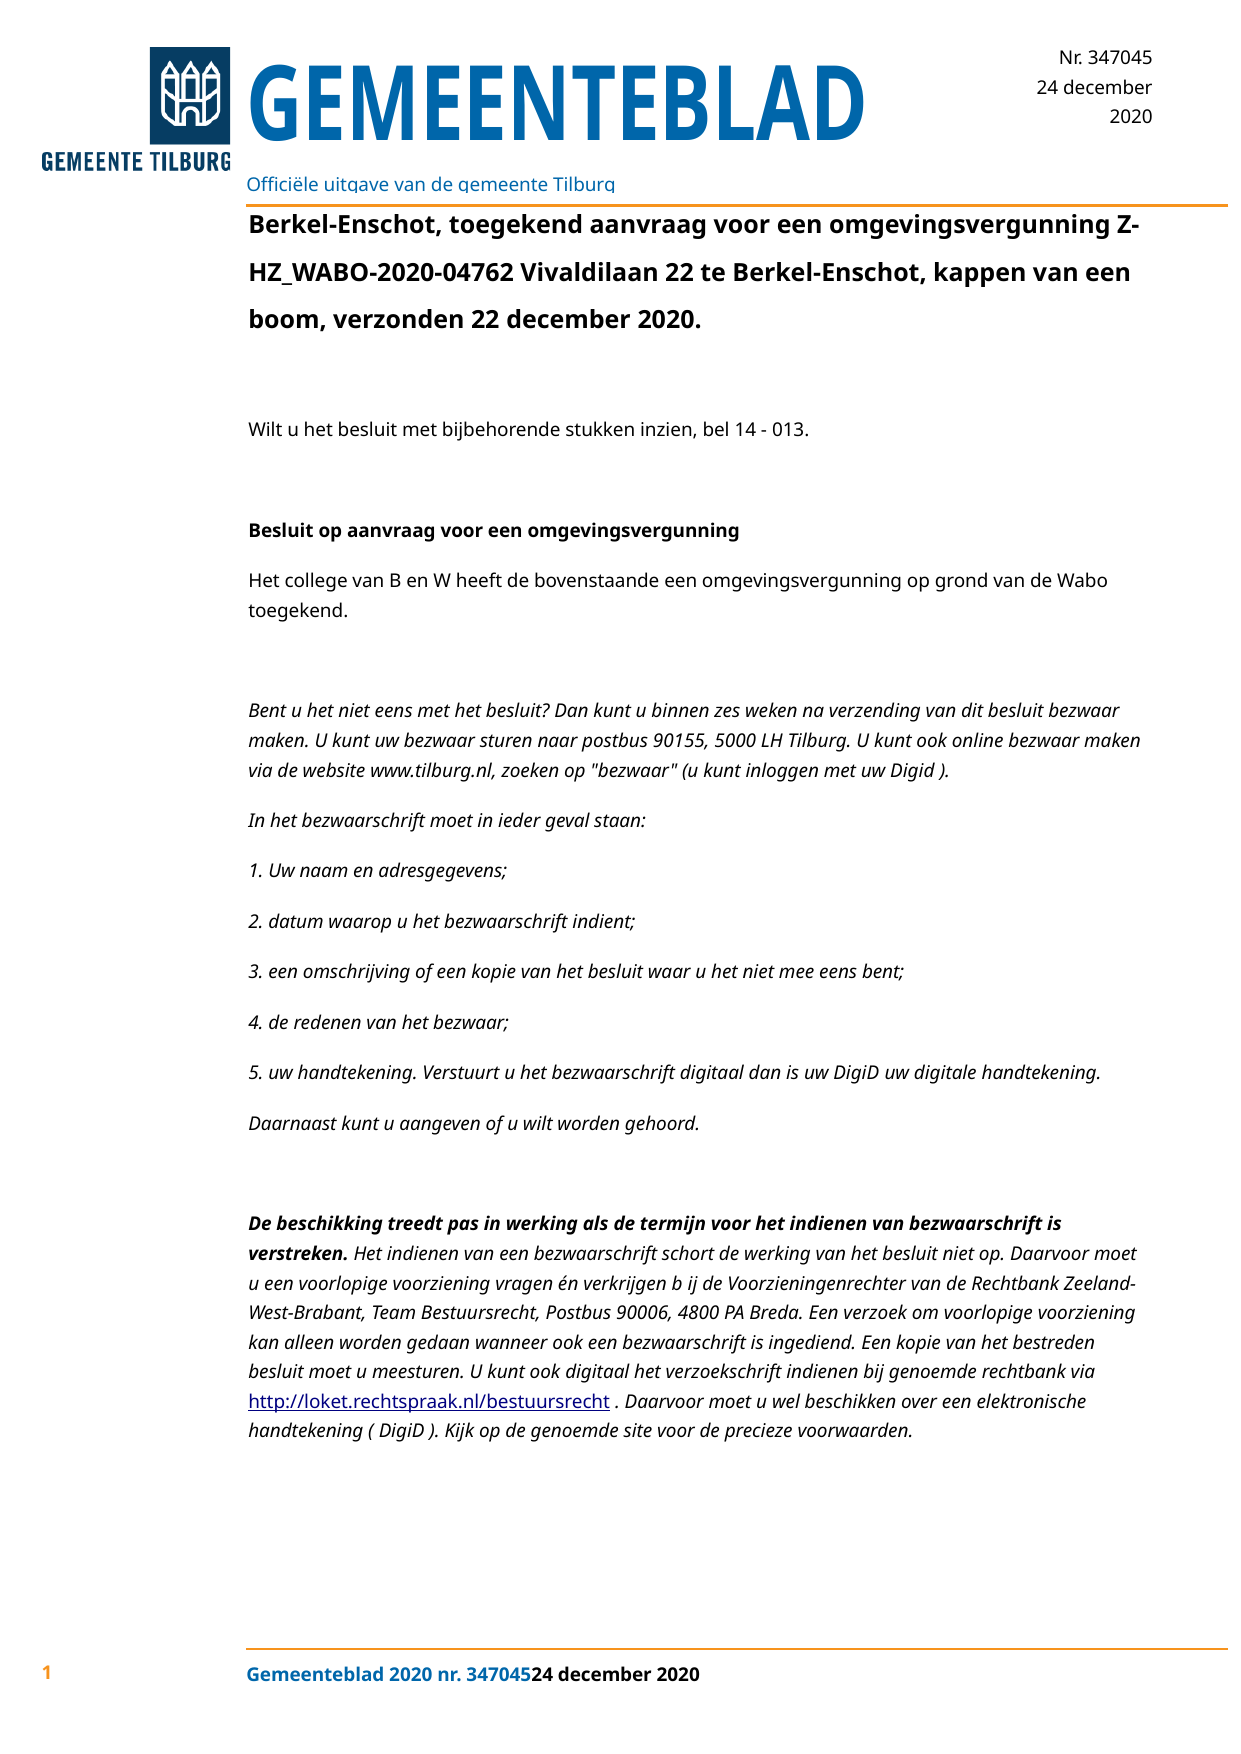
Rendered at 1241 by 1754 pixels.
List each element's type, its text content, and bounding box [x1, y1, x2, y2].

text Daarnaast kunt u aangeven of u wilt worden gehoord. [248, 1110, 1152, 1135]
text Wilt u het besluit met bijbehorende stukken inzien, bel 14 - 013. [248, 416, 1152, 442]
text Bent u het niet eens met het besluit? Dan kunt u binnen zes weken na verzending van dit besluit bezwaar maken. U kunt uw bezwaar sturen naar postbus 90155, 5000 LH Tilburg. U kunt ook online bezwaar maken via de website www.tilburg.nl, zoeken op "bezwaar" (u kunt inloggen met uw Digid ). [248, 698, 1152, 782]
text Besluit op aanvraag voor een omgevingsvergunning [248, 517, 1152, 542]
text De beschikking treedt pas in werking als de termijn voor het indienen van bezwaarschrift is verstreken. Het indienen van een bezwaarschrift schort de werking van het besluit niet op. Daarvoor moet u een voorlopige voorziening vragen én verkrijgen b ij de Voorzieningenrechter van de Rechtbank Zeeland-West-Brabant, Team Bestuursrecht, Postbus 90006, 4800 PA Breda. Een verzoek om voorlopige voorziening kan alleen worden gedaan wanneer ook een bezwaarschrift is ingediend. Een kopie van het bestreden besluit moet u meesturen. U kunt ook digitaal het verzoekschrift indienen bij genoemde rechtbank via http://loket.rechtspraak.nl/bestuursrecht . Daarvoor moet u wel beschikken over een elektronische handtekening ( DigiD ). Kijk op de genoemde site voor de precieze voorwaarden. [248, 1211, 1152, 1443]
text 5. uw handtekening. Verstuurt u het bezwaarschrift digitaal dan is uw DigiD uw digitale handtekening. [248, 1059, 1152, 1085]
text Het college van B en W heeft de bovenstaande een omgevingsvergunning op grond van de Wabo toegekend. [248, 567, 1152, 622]
picture [41, 47, 231, 172]
text 2. datum waarop u het bezwaarschrift indient; [248, 908, 1152, 934]
text 4. de redenen van het bezwaar; [248, 1009, 1152, 1034]
text 1. Uw naam en adresgegevens; [248, 858, 1152, 883]
text Berkel-Enschot, toegekend aanvraag voor een omgevingsvergunning Z-HZ_WABO-2020-04762 Vivaldilaan 22 te Berkel-Enschot, kappen van een boom, verzonden 22 december 2020. [248, 207, 1152, 336]
text In het bezwaarschrift moet in ieder geval staan: [248, 807, 1152, 833]
text 3. een omschrijving of een kopie van het besluit waar u het niet mee eens bent; [248, 958, 1152, 984]
